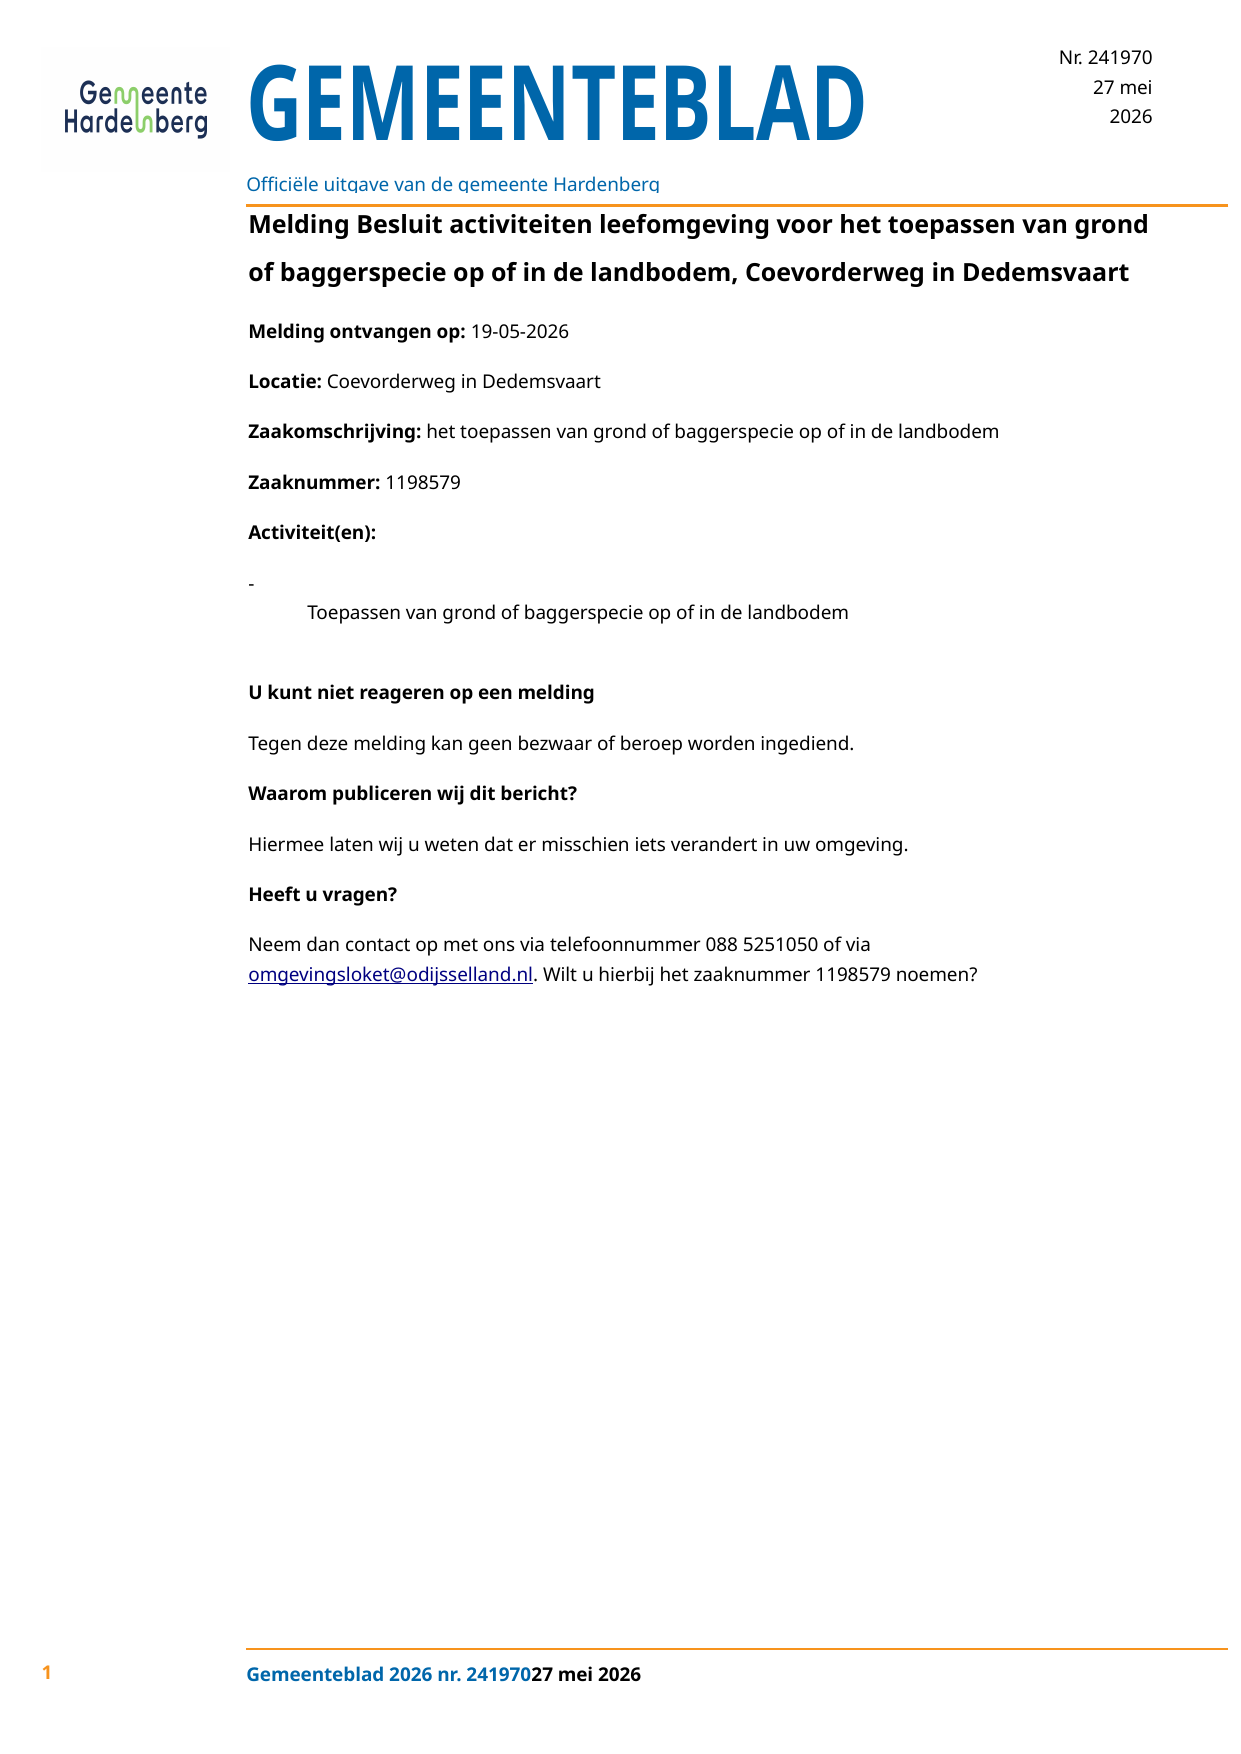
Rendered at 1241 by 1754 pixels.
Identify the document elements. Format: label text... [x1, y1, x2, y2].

text Heeft u vragen? [248, 881, 1152, 907]
text Melding Besluit activiteiten leefomgeving voor het toepassen van grond of baggerspecie op of in de landbodem, Coevorderweg in Dedemsvaart [248, 207, 1152, 288]
text Zaaknummer: 1198579 [248, 469, 1152, 495]
text Neem dan contact op met ons via telefoonnummer 088 5251050 of via omgevingsloket@odijsselland.nl. Wilt u hierbij het zaaknummer 1198579 noemen? [248, 932, 1152, 987]
list Toepassen van grond of baggerspecie op of in de landbodem [248, 599, 1152, 625]
text Activiteit(en): [248, 519, 1152, 545]
text Waarom publiceren wij dit bericht? [248, 780, 1152, 806]
text Zaakomschrijving: het toepassen van grond of baggerspecie op of in de landbodem [248, 419, 1152, 444]
text Melding ontvangen op: 19-05-2026 [248, 318, 1152, 344]
text Hiermee laten wij u weten dat er misschien iets verandert in uw omgeving. [248, 831, 1152, 857]
picture [41, 47, 231, 172]
text U kunt niet reageren op een melding [248, 679, 1152, 705]
text Tegen deze melding kan geen bezwaar of beroep worden ingediend. [248, 730, 1152, 756]
text Locatie: Coevorderweg in Dedemsvaart [248, 368, 1152, 394]
